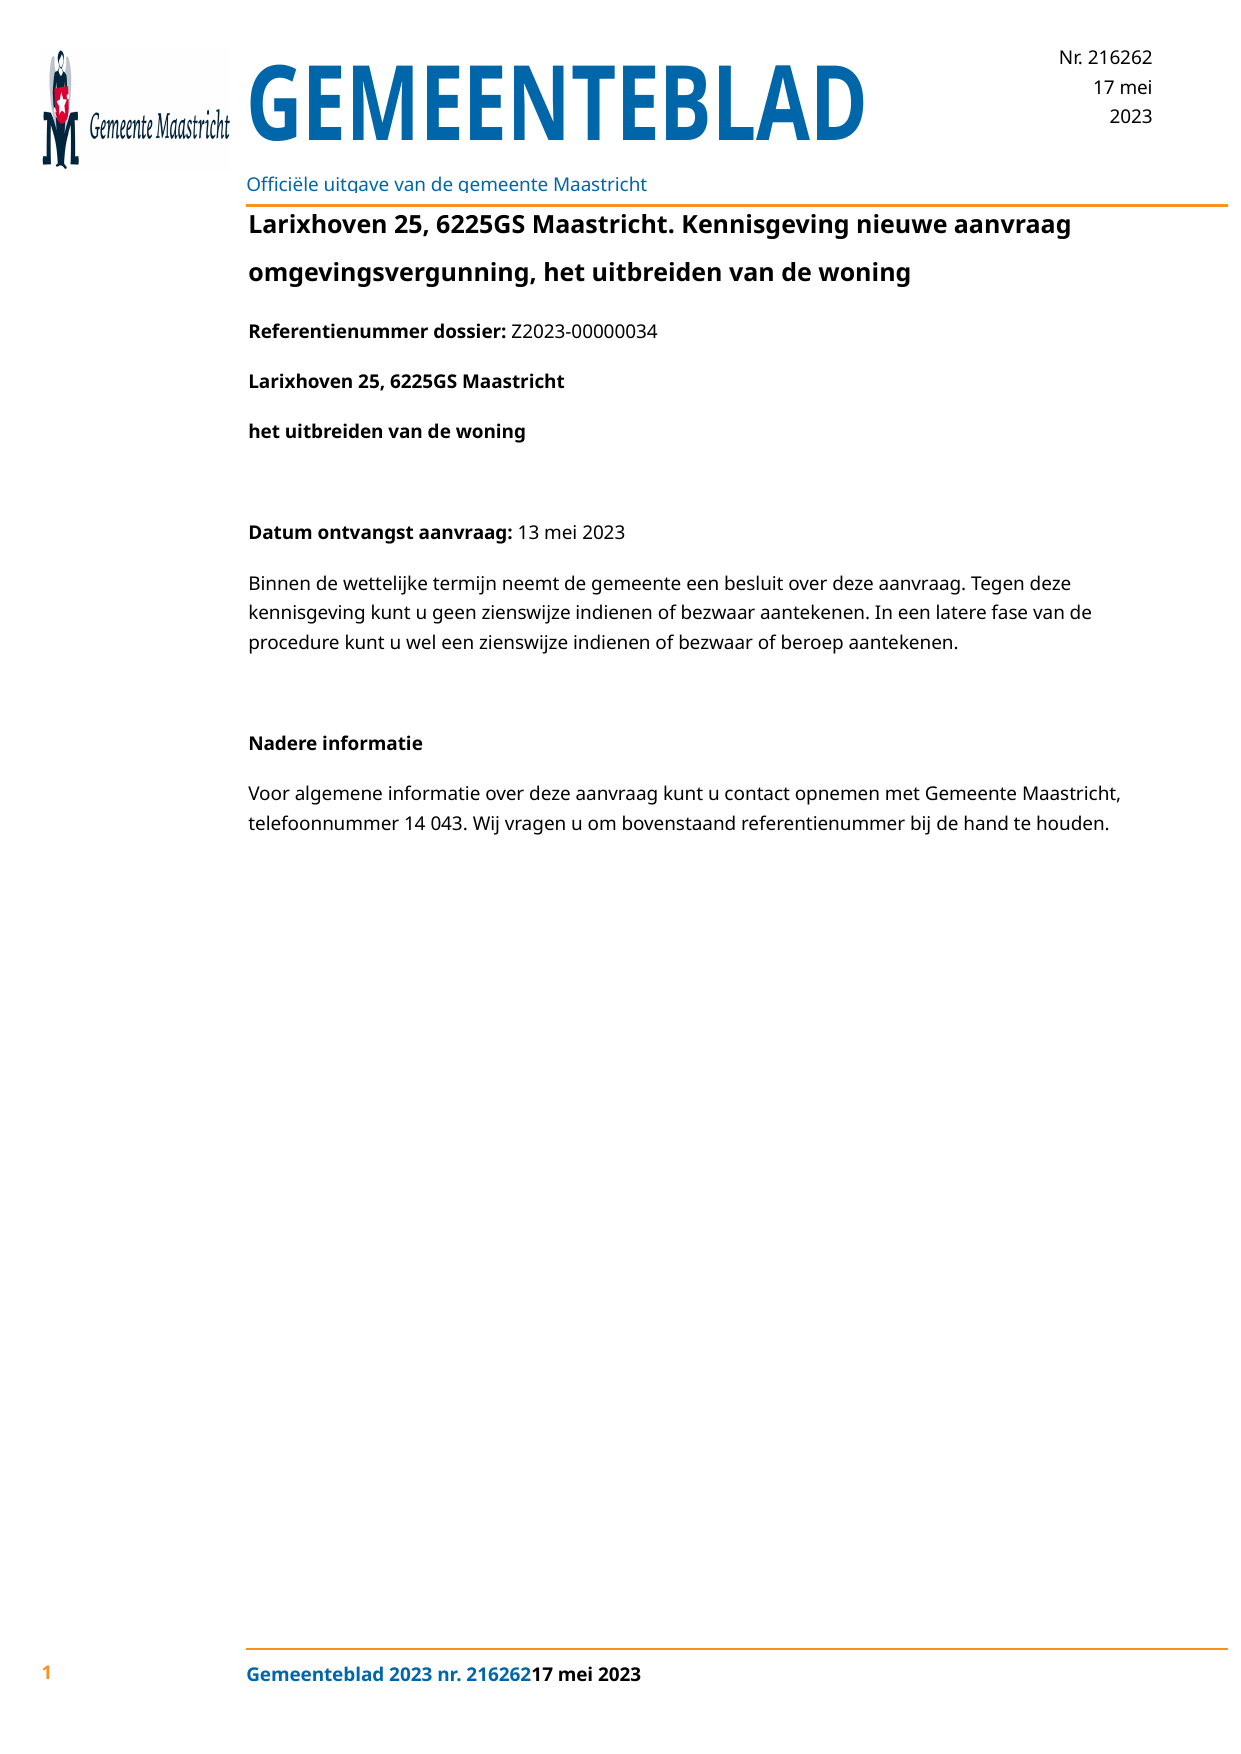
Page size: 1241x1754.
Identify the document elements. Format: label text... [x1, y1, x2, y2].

text Larixhoven 25, 6225GS Maastricht [248, 368, 1152, 394]
text Datum ontvangst aanvraag: 13 mei 2023 [248, 519, 1152, 545]
text Larixhoven 25, 6225GS Maastricht. Kennisgeving nieuwe aanvraag omgevingsvergunning, het uitbreiden van de woning [248, 207, 1152, 288]
text Voor algemene informatie over deze aanvraag kunt u contact opnemen met Gemeente Maastricht, telefoonnummer 14 043. Wij vragen u om bovenstaand referentienummer bij de hand te houden. [248, 780, 1152, 836]
text het uitbreiden van de woning [248, 419, 1152, 444]
text Binnen de wettelijke termijn neemt de gemeente een besluit over deze aanvraag. Tegen deze kennisgeving kunt u geen zienswijze indienen of bezwaar aantekenen. In een latere fase van de procedure kunt u wel een zienswijze indienen of bezwaar of beroep aantekenen. [248, 570, 1152, 655]
text Referentienummer dossier: Z2023-00000034 [248, 318, 1152, 344]
picture [41, 47, 231, 172]
text Nadere informatie [248, 730, 1152, 756]
